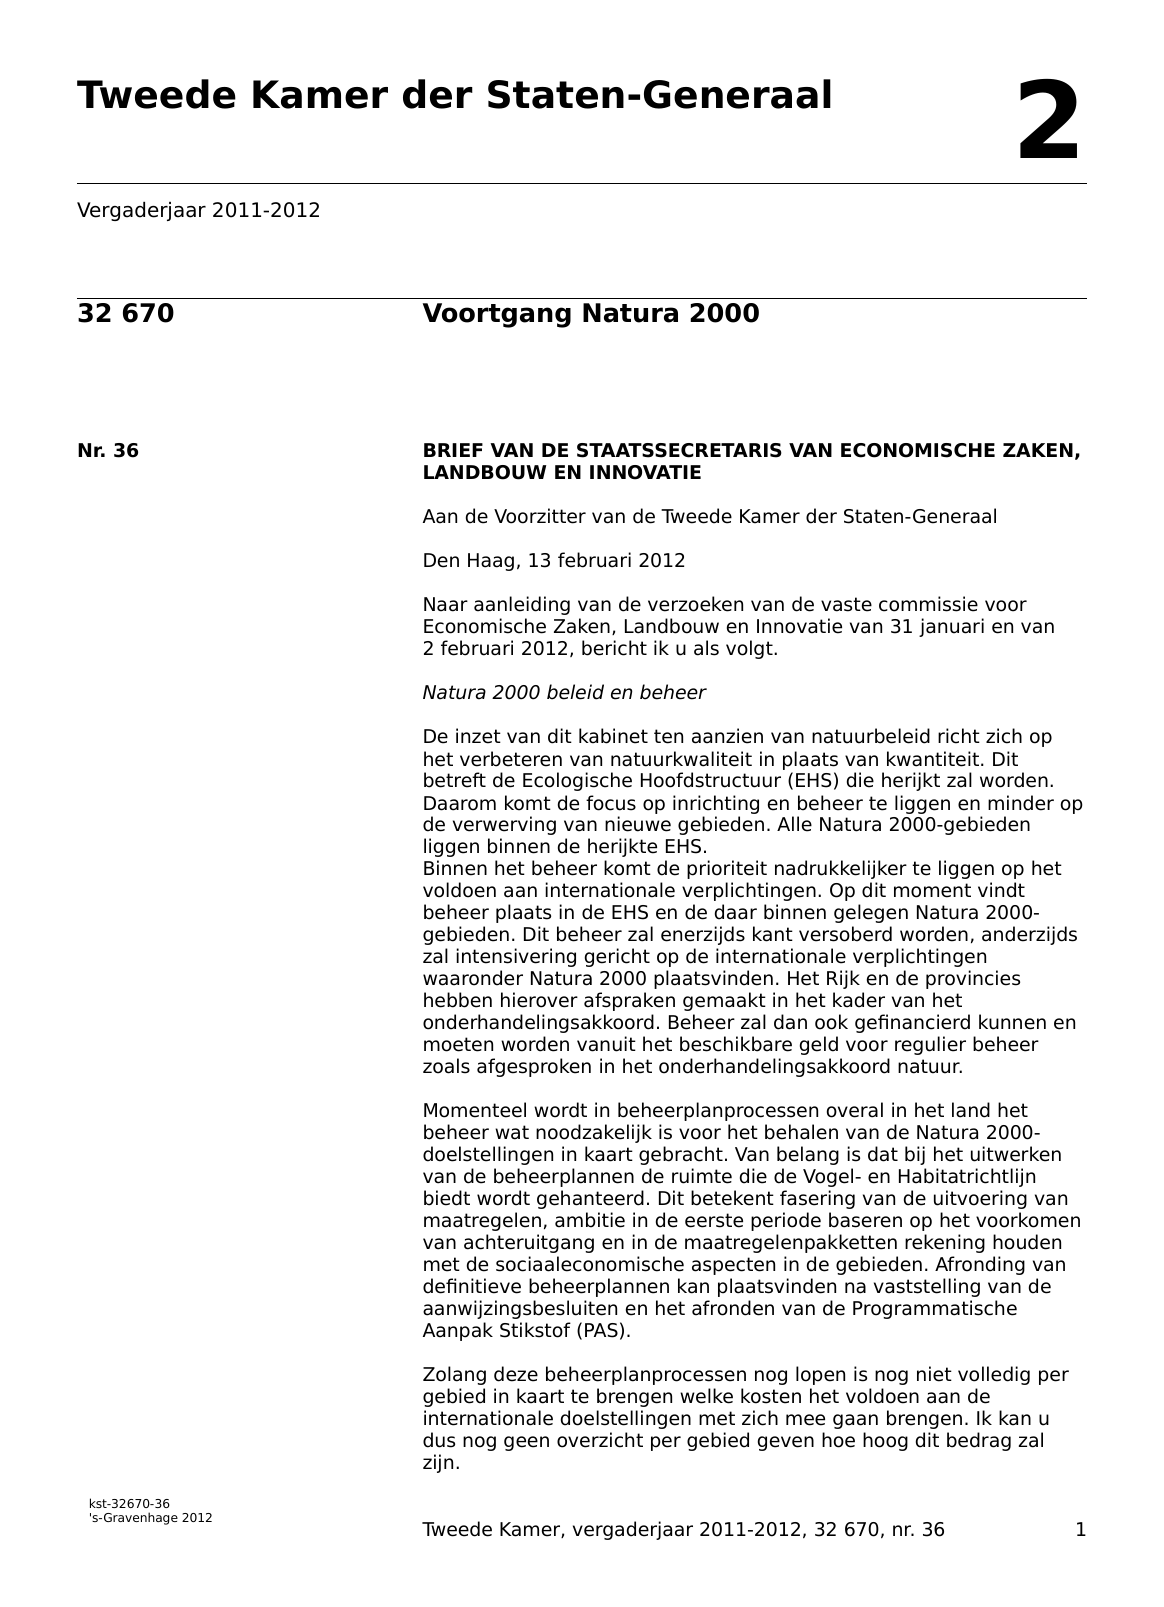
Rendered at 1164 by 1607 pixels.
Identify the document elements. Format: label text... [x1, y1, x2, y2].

text Naar aanleiding van de verzoeken van de vaste commissie voor Economische Zaken, Landbouw en Innovatie van 31 januari en van 2 februari 2012, bericht ik u als volgt. [422, 594, 1087, 660]
text Den Haag, 13 februari 2012 [422, 550, 1087, 572]
table_header Tweede Kamer der Staten-Generaal [77, 59, 886, 183]
text Aan de Voorzitter van de Tweede Kamer der Staten-Generaal [422, 506, 1087, 528]
subtitle Nr. 36 BRIEF VAN DE STAATSSECRETARIS VAN ECONOMISCHE ZAKEN, LANDBOUW EN INNOVATIE [77, 440, 1087, 484]
text De inzet van dit kabinet ten aanzien van natuurbeleid richt zich op het verbeteren van natuurkwaliteit in plaats van kwantiteit. Dit betreft de Ecologische Hoofdstructuur (EHS) die herijkt zal worden. Daarom komt de focus op inrichting en beheer te liggen en minder op de verwerving van nieuwe gebieden. Alle Natura 2000-gebieden liggen binnen de herijkte EHS. [422, 726, 1087, 858]
subtitle 32 670 Voortgang Natura 2000 [77, 299, 1087, 329]
table_cell Vergaderjaar 2011-2012 [77, 184, 1087, 298]
text Binnen het beheer komt de prioriteit nadrukkelijker te liggen op het voldoen aan internationale verplichtingen. Op dit moment vindt beheer plaats in de EHS en de daar binnen gelegen Natura 2000-gebieden. Dit beheer zal enerzijds kant versoberd worden, anderzijds zal intensivering gericht op de internationale verplichtingen waaronder Natura 2000 plaatsvinden. Het Rijk en de provincies hebben hierover afspraken gemaakt in het kader van het onderhandelingsakkoord. Beheer zal dan ook gefinancierd kunnen en moeten worden vanuit het beschikbare geld voor regulier beheer zoals afgesproken in het onderhandelingsakkoord natuur. [422, 858, 1087, 1078]
text 's-Gravenhage 2012 [88, 1511, 323, 1525]
text kst-32670-36 [88, 1497, 323, 1511]
table_header 2 [886, 59, 1087, 183]
text Momenteel wordt in beheerplanprocessen overal in het land het beheer wat noodzakelijk is voor het behalen van de Natura 2000-doelstellingen in kaart gebracht. Van belang is dat bij het uitwerken van de beheerplannen de ruimte die de Vogel- en Habitatrichtlijn biedt wordt gehanteerd. Dit betekent fasering van de uitvoering van maatregelen, ambitie in de eerste periode baseren op het voorkomen van achteruitgang en in de maatregelenpakketten rekening houden met de sociaaleconomische aspecten in de gebieden. Afronding van definitieve beheerplannen kan plaatsvinden na vaststelling van de aanwijzingsbesluiten en het afronden van de Programmatische Aanpak Stikstof (PAS). [422, 1100, 1087, 1342]
text Zolang deze beheerplanprocessen nog lopen is nog niet volledig per gebied in kaart te brengen welke kosten het voldoen aan de internationale doelstellingen met zich mee gaan brengen. Ik kan u dus nog geen overzicht per gebied geven hoe hoog dit bedrag zal zijn. [422, 1364, 1087, 1474]
subtitle Natura 2000 beleid en beheer [422, 682, 1087, 704]
